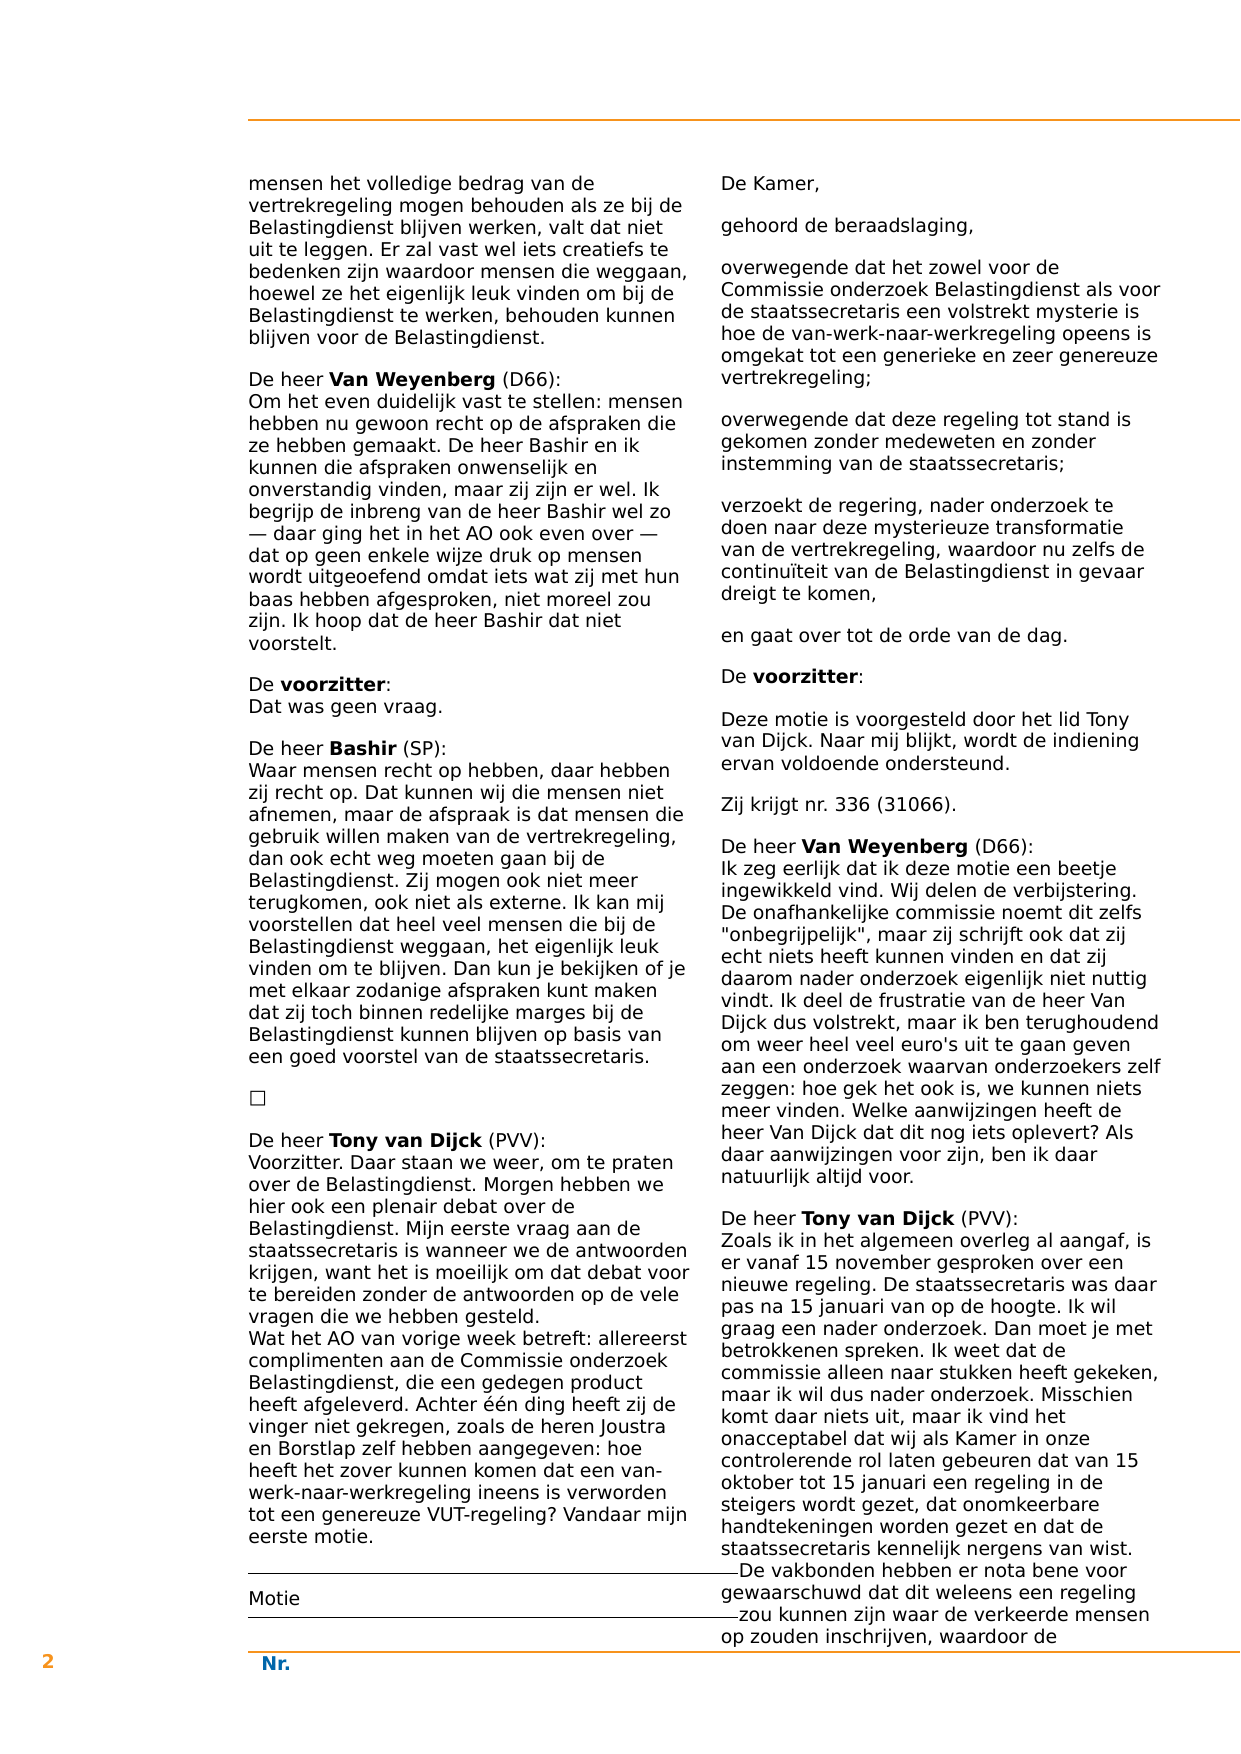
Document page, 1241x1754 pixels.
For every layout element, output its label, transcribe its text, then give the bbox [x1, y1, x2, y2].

text overwegende dat deze regeling tot stand is gekomen zonder medeweten en zonder instemming van de staatssecretaris; [721, 409, 1163, 474]
text gehoord de beraadslaging, [721, 215, 1163, 237]
text De heer Van Weyenberg (D66): [721, 836, 1163, 858]
text en gaat over tot de orde van de dag. [721, 624, 1163, 646]
text Zoals ik in het algemeen overleg al aangaf, is er vanaf 15 november gesproken over een nieuwe regeling. De staatssecretaris was daar pas na 15 januari van op de hoogte. Ik wil graag een nader onderzoek. Dan moet je met betrokkenen spreken. Ik weet dat de commissie alleen naar stukken heeft gekeken, maar ik wil dus nader onderzoek. Misschien komt daar niets uit, maar ik vind het onacceptabel dat wij als Kamer in onze controlerende rol laten gebeuren dat van 15 oktober tot 15 januari een regeling in de steigers wordt gezet, dat onomkeerbare handtekeningen worden gezet en dat de staatssecretaris kennelijk nergens van wist. De vakbonden hebben er nota bene voor gewaarschuwd dat dit weleens een regeling zou kunnen zijn waar de verkeerde mensen op zouden inschrijven, waardoor de [721, 1230, 1163, 1648]
text Motie [248, 1587, 691, 1609]
text verzoekt de regering, nader onderzoek te doen naar deze mysterieuze transformatie van de vertrekregeling, waardoor nu zelfs de continuïteit van de Belastingdienst in gevaar dreigt te komen, [721, 494, 1163, 604]
text De voorzitter: [721, 666, 1163, 688]
text Wat het AO van vorige week betreft: allereerst complimenten aan de Commissie onderzoek Belastingdienst, die een gedegen product heeft afgeleverd. Achter één ding heeft zij de vinger niet gekregen, zoals de heren Joustra en Borstlap zelf hebben aangegeven: hoe heeft het zover kunnen komen dat een van-werk-naar-werkregeling ineens is verworden tot een genereuze VUT-regeling? Vandaar mijn eerste motie. [248, 1328, 691, 1548]
text mensen het volledige bedrag van de vertrekregeling mogen behouden als ze bij de Belastingdienst blijven werken, valt dat niet uit te leggen. Er zal vast wel iets creatiefs te bedenken zijn waardoor mensen die weggaan, hoewel ze het eigenlijk leuk vinden om bij de Belastingdienst te werken, behouden kunnen blijven voor de Belastingdienst. [248, 173, 691, 349]
text De voorzitter: [248, 674, 691, 696]
text overwegende dat het zowel voor de Commissie onderzoek Belastingdienst als voor de staatssecretaris een volstrekt mysterie is hoe de van-werk-naar-werkregeling opeens is omgekat tot een generieke en zeer genereuze vertrekregeling; [721, 257, 1163, 389]
text Dat was geen vraag. [248, 696, 691, 718]
text Waar mensen recht op hebben, daar hebben zij recht op. Dat kunnen wij die mensen niet afnemen, maar de afspraak is dat mensen die gebruik willen maken van de vertrekregeling, dan ook echt weg moeten gaan bij de Belastingdienst. Zij mogen ook niet meer terugkomen, ook niet als externe. Ik kan mij voorstellen dat heel veel mensen die bij de Belastingdienst weggaan, het eigenlijk leuk vinden om te blijven. Dan kun je bekijken of je met elkaar zodanige afspraken kunt maken dat zij toch binnen redelijke marges bij de Belastingdienst kunnen blijven op basis van een goed voorstel van de staatssecretaris. [248, 760, 691, 1068]
text Om het even duidelijk vast te stellen: mensen hebben nu gewoon recht op de afspraken die ze hebben gemaakt. De heer Bashir en ik kunnen die afspraken onwenselijk en onverstandig vinden, maar zij zijn er wel. Ik begrijp de inbreng van de heer Bashir wel zo — daar ging het in het AO ook even over — dat op geen enkele wijze druk op mensen wordt uitgeoefend omdat iets wat zij met hun baas hebben afgesproken, niet moreel zou zijn. Ik hoop dat de heer Bashir dat niet voorstelt. [248, 391, 691, 654]
text De heer Bashir (SP): [248, 738, 691, 760]
text De heer Van Weyenberg (D66): [248, 369, 691, 391]
text Voorzitter. Daar staan we weer, om te praten over de Belastingdienst. Morgen hebben we hier ook een plenair debat over de Belastingdienst. Mijn eerste vraag aan de staatssecretaris is wanneer we de antwoorden krijgen, want het is moeilijk om dat debat voor te bereiden zonder de antwoorden op de vele vragen die we hebben gesteld. [248, 1152, 691, 1328]
text Ik zeg eerlijk dat ik deze motie een beetje ingewikkeld vind. Wij delen de verbijstering. De onafhankelijke commissie noemt dit zelfs "onbegrijpelijk", maar zij schrijft ook dat zij echt niets heeft kunnen vinden en dat zij daarom nader onderzoek eigenlijk niet nuttig vindt. Ik deel de frustratie van de heer Van Dijck dus volstrekt, maar ik ben terughoudend om weer heel veel euro's uit te gaan geven aan een onderzoek waarvan onderzoekers zelf zeggen: hoe gek het ook is, we kunnen niets meer vinden. Welke aanwijzingen heeft de heer Van Dijck dat dit nog iets oplevert? Als daar aanwijzingen voor zijn, ben ik daar natuurlijk altijd voor. [721, 858, 1163, 1188]
text Zij krijgt nr. 336 (31066). [721, 794, 1163, 816]
text De Kamer, [721, 173, 1163, 195]
text Deze motie is voorgesteld door het lid Tony van Dijck. Naar mij blijkt, wordt de indiening ervan voldoende ondersteund. [721, 708, 1163, 774]
text De heer Tony van Dijck (PVV): [721, 1208, 1163, 1230]
text ⬜ [248, 1088, 691, 1110]
text De heer Tony van Dijck (PVV): [248, 1130, 691, 1152]
